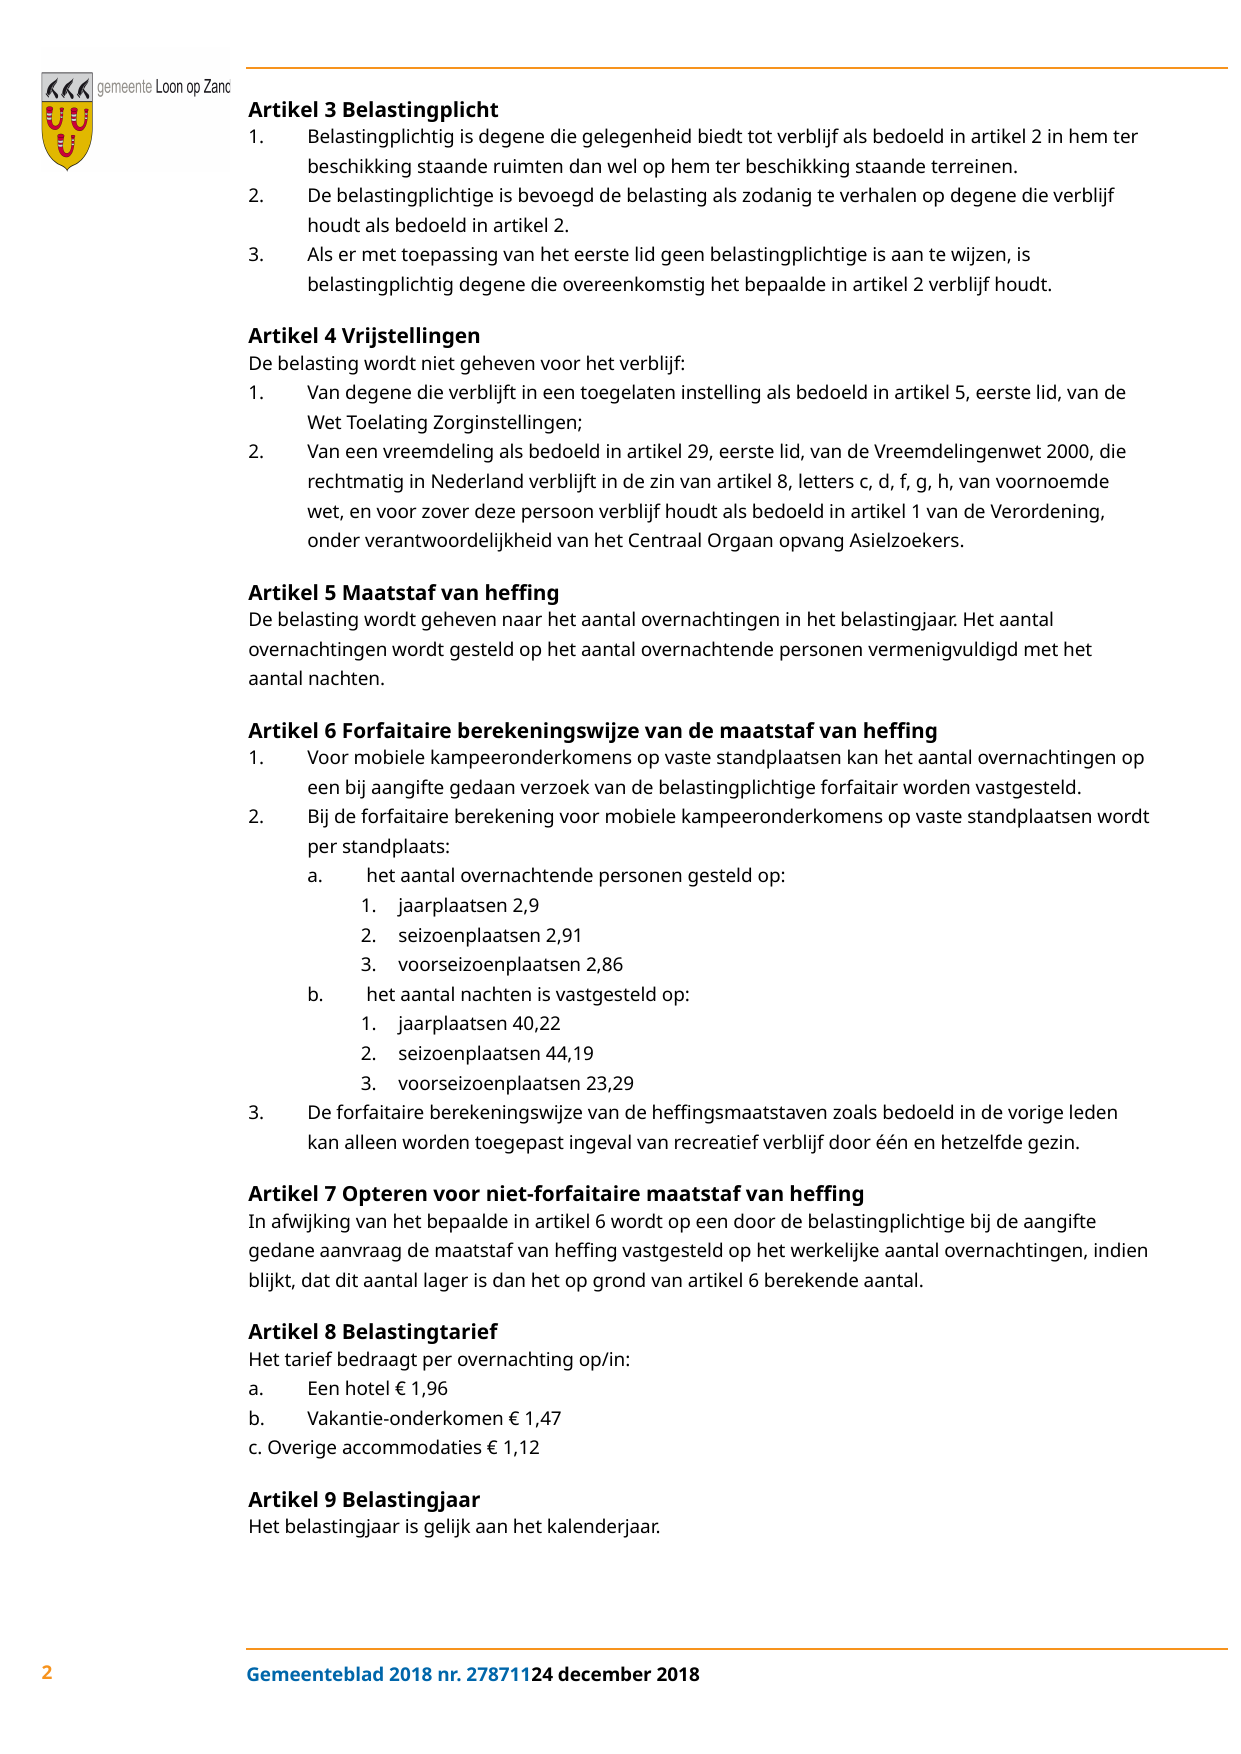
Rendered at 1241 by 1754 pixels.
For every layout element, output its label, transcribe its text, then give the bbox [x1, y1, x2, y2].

list De forfaitaire berekeningswijze van de heffingsmaatstaven zoals bedoeld in de vorige leden kan alleen worden toegepast ingeval van recreatief verblijf door één en hetzelfde gezin. [248, 1099, 1152, 1155]
list Een hotel € 1,96 [248, 1375, 1152, 1401]
list Van een vreemdeling als bedoeld in artikel 29, eerste lid, van de Vreemdelingenwet 2000, die rechtmatig in Nederland verblijft in de zin van artikel 8, letters c, d, f, g, h, van voornoemde wet, en voor zover deze persoon verblijf houdt als bedoeld in artikel 1 van de Verordening, onder verantwoordelijkheid van het Centraal Orgaan opvang Asielzoekers. [248, 439, 1152, 553]
list Bij de forfaitaire berekening voor mobiele kampeeronderkomens op vaste standplaatsen wordt per standplaats: [248, 803, 1152, 859]
list De belastingplichtige is bevoegd de belasting als zodanig te verhalen op degene die verblijf houdt als bedoeld in artikel 2. [248, 182, 1152, 238]
text Artikel 3 Belastingplicht [248, 95, 1152, 123]
text Artikel 4 Vrijstellingen [248, 322, 1152, 350]
text Artikel 6 Forfaitaire berekeningswijze van de maatstaf van heffing [248, 716, 1152, 744]
list Van degene die verblijft in een toegelaten instelling als bedoeld in artikel 5, eerste lid, van de Wet Toelating Zorginstellingen; [248, 379, 1152, 435]
list voorseizoenplaatsen 2,86 [361, 951, 1152, 977]
text c. Overige accommodaties € 1,12 [248, 1434, 1152, 1460]
text De belasting wordt geheven naar het aantal overnachtingen in het belastingjaar. Het aantal overnachtingen wordt gesteld op het aantal overnachtende personen vermenigvuldigd met het aantal nachten. [248, 606, 1152, 691]
list het aantal nachten is vastgesteld op: [307, 981, 1152, 1007]
text De belasting wordt niet geheven voor het verblijf: [248, 350, 1152, 376]
text Het belastingjaar is gelijk aan het kalenderjaar. [248, 1513, 1152, 1539]
list jaarplaatsen 40,22 [361, 1011, 1152, 1036]
text Artikel 7 Opteren voor niet-forfaitaire maatstaf van heffing [248, 1179, 1152, 1208]
text Artikel 9 Belastingjaar [248, 1485, 1152, 1513]
text Artikel 5 Maatstaf van heffing [248, 578, 1152, 606]
list seizoenplaatsen 2,91 [361, 922, 1152, 948]
list Voor mobiele kampeeronderkomens op vaste standplaatsen kan het aantal overnachtingen op een bij aangifte gedaan verzoek van de belastingplichtige forfaitair worden vastgesteld. [248, 744, 1152, 800]
text In afwijking van het bepaalde in artikel 6 wordt op een door de belastingplichtige bij de aangifte gedane aanvraag de maatstaf van heffing vastgesteld op het werkelijke aantal overnachtingen, indien blijkt, dat dit aantal lager is dan het op grond van artikel 6 berekende aantal. [248, 1208, 1152, 1293]
list het aantal overnachtende personen gesteld op: [307, 863, 1152, 888]
text Het tarief bedraagt per overnachting op/in: [248, 1346, 1152, 1372]
list jaarplaatsen 2,9 [361, 892, 1152, 918]
list voorseizoenplaatsen 23,29 [361, 1070, 1152, 1096]
list Als er met toepassing van het eerste lid geen belastingplichtige is aan te wijzen, is belastingplichtig degene die overeenkomstig het bepaalde in artikel 2 verblijf houdt. [248, 242, 1152, 297]
list seizoenplaatsen 44,19 [361, 1040, 1152, 1066]
list Vakantie-onderkomen € 1,47 [248, 1405, 1152, 1431]
list Belastingplichtig is degene die gelegenheid biedt tot verblijf als bedoeld in artikel 2 in hem ter beschikking staande ruimten dan wel op hem ter beschikking staande terreinen. [248, 123, 1152, 178]
text Artikel 8 Belastingtarief [248, 1317, 1152, 1346]
picture [41, 47, 231, 172]
